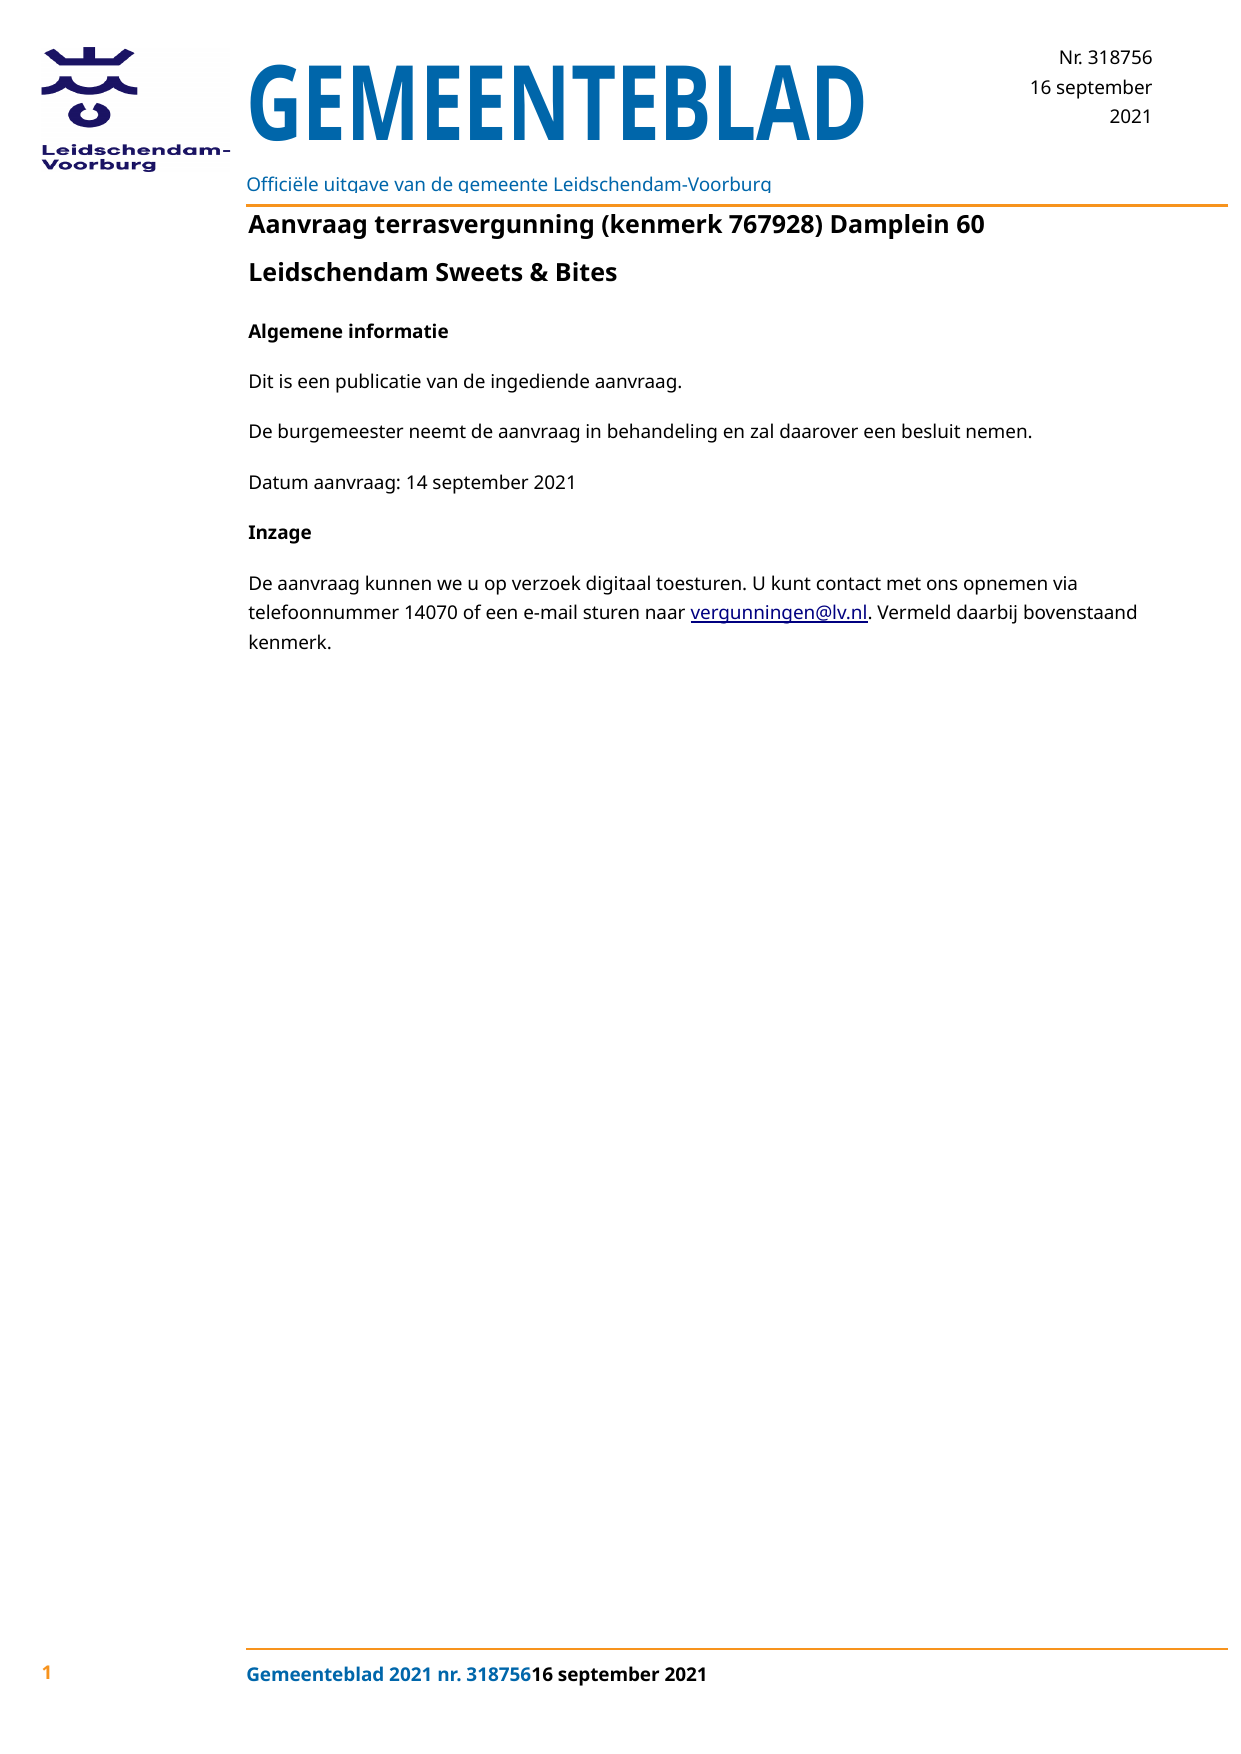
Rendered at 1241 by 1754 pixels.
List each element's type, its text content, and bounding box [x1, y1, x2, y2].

text Algemene informatie [248, 318, 1152, 344]
text Dit is een publicatie van de ingediende aanvraag. [248, 368, 1152, 394]
text De aanvraag kunnen we u op verzoek digitaal toesturen. U kunt contact met ons opnemen via telefoonnummer 14070 of een e-mail sturen naar vergunningen@lv.nl. Vermeld daarbij bovenstaand kenmerk. [248, 570, 1152, 655]
text Aanvraag terrasvergunning (kenmerk 767928) Damplein 60 Leidschendam Sweets & Bites [248, 207, 1152, 288]
picture [41, 47, 231, 172]
text De burgemeester neemt de aanvraag in behandeling en zal daarover een besluit nemen. [248, 419, 1152, 444]
text Inzage [248, 519, 1152, 545]
text Datum aanvraag: 14 september 2021 [248, 469, 1152, 495]
